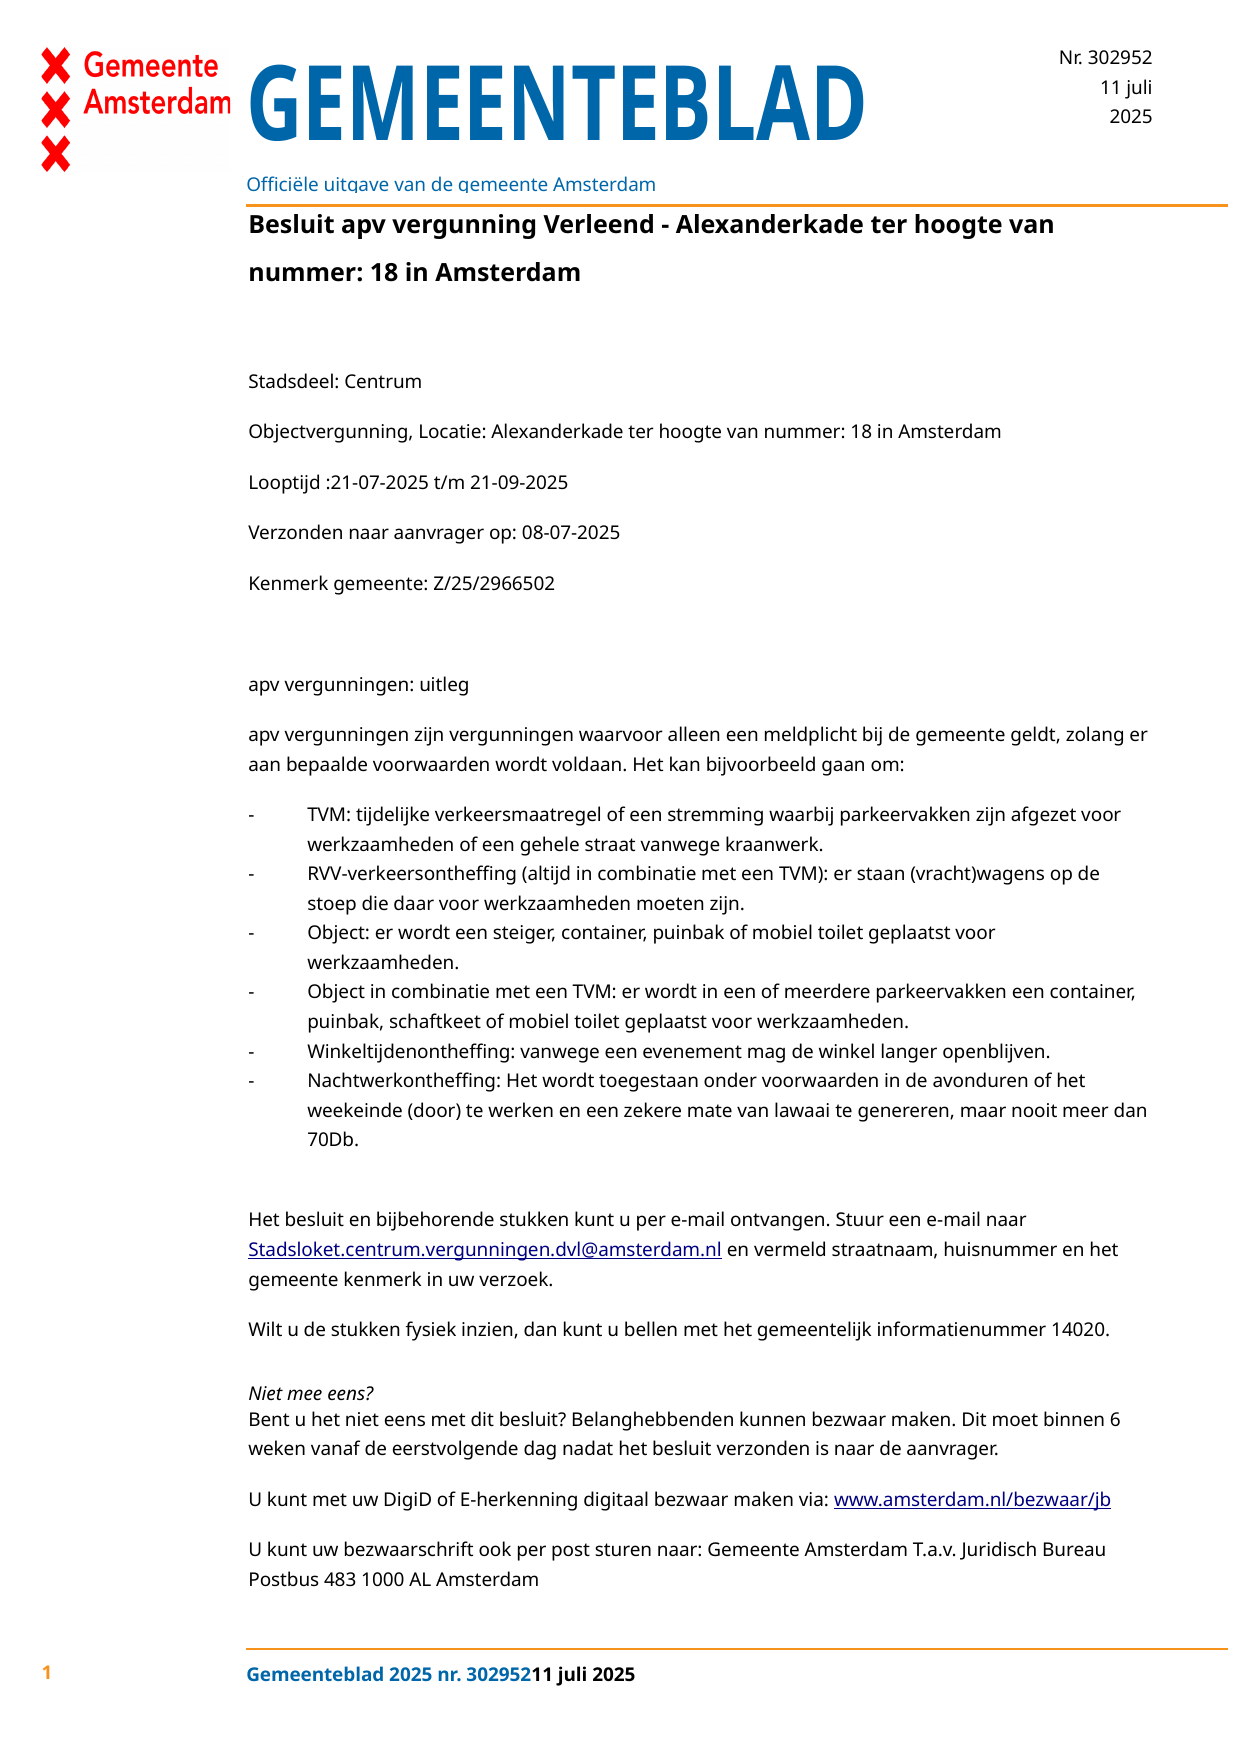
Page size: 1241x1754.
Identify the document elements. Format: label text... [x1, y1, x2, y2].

text apv vergunningen zijn vergunningen waarvoor alleen een meldplicht bij de gemeente geldt, zolang er aan bepaalde voorwaarden wordt voldaan. Het kan bijvoorbeeld gaan om: [248, 721, 1152, 777]
text Besluit apv vergunning Verleend - Alexanderkade ter hoogte van nummer: 18 in Amsterdam [248, 207, 1152, 288]
text U kunt met uw DigiD of E-herkenning digitaal bezwaar maken via: www.amsterdam.nl/bezwaar/jb [248, 1486, 1152, 1512]
text Bent u het niet eens met dit besluit? Belanghebbenden kunnen bezwaar maken. Dit moet binnen 6 weken vanaf de eerstvolgende dag nadat het besluit verzonden is naar de aanvrager. [248, 1406, 1152, 1461]
text Verzonden naar aanvrager op: 08-07-2025 [248, 519, 1152, 545]
text Kenmerk gemeente: Z/25/2966502 [248, 570, 1152, 596]
text Stadsdeel: Centrum [248, 368, 1152, 394]
list Object: er wordt een steiger, container, puinbak of mobiel toilet geplaatst voor werkzaamheden. [248, 919, 1152, 975]
picture [41, 47, 231, 172]
list Winkeltijdenontheffing: vanwege een evenement mag de winkel langer openblijven. [248, 1038, 1152, 1064]
list RVV-verkeersontheffing (altijd in combinatie met een TVM): er staan (vracht)wagens op de stoep die daar voor werkzaamheden moeten zijn. [248, 860, 1152, 916]
text Looptijd :21-07-2025 t/m 21-09-2025 [248, 469, 1152, 495]
list Nachtwerkontheffing: Het wordt toegestaan onder voorwaarden in de avonduren of het weekeinde (door) te werken en een zekere mate van lawaai te genereren, maar nooit meer dan 70Db. [248, 1067, 1152, 1152]
text Objectvergunning, Locatie: Alexanderkade ter hoogte van nummer: 18 in Amsterdam [248, 419, 1152, 444]
list TVM: tijdelijke verkeersmaatregel of een stremming waarbij parkeervakken zijn afgezet voor werkzaamheden of een gehele straat vanwege kraanwerk. [248, 801, 1152, 857]
text U kunt uw bezwaarschrift ook per post sturen naar: Gemeente Amsterdam T.a.v. Juridisch Bureau Postbus 483 1000 AL Amsterdam [248, 1536, 1152, 1592]
text Het besluit en bijbehorende stukken kunt u per e-mail ontvangen. Stuur een e-mail naar Stadsloket.centrum.vergunningen.dvl@amsterdam.nl en vermeld straatnaam, huisnummer en het gemeente kenmerk in uw verzoek. [248, 1207, 1152, 1292]
text Wilt u de stukken fysiek inzien, dan kunt u bellen met het gemeentelijk informatienummer 14020. [248, 1316, 1152, 1342]
text Niet mee eens? [248, 1380, 1152, 1406]
list Object in combinatie met een TVM: er wordt in een of meerdere parkeervakken een container, puinbak, schaftkeet of mobiel toilet geplaatst voor werkzaamheden. [248, 979, 1152, 1034]
text apv vergunningen: uitleg [248, 671, 1152, 697]
